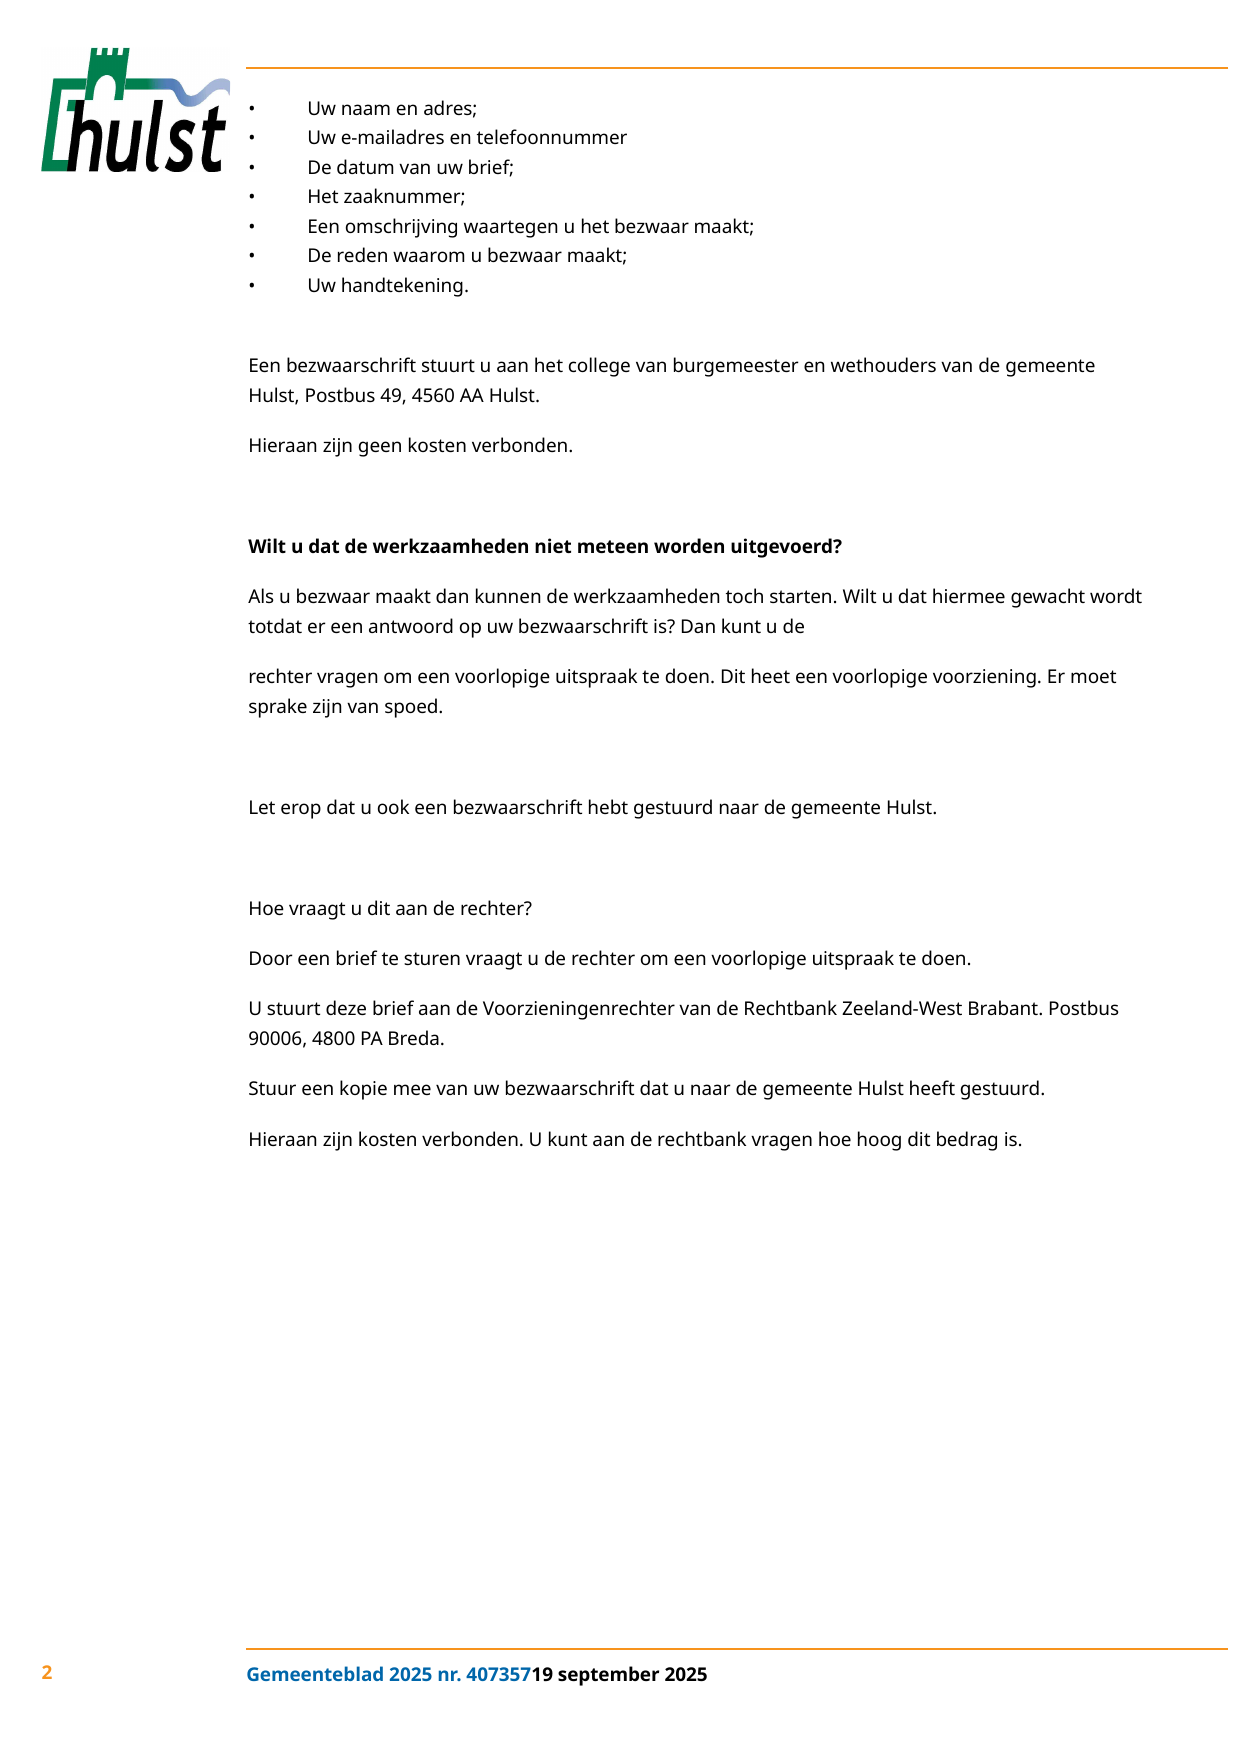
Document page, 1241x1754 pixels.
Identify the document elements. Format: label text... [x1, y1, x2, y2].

text Een bezwaarschrift stuurt u aan het college van burgemeester en wethouders van de gemeente Hulst, Postbus 49, 4560 AA Hulst. [248, 352, 1152, 408]
text Door een brief te sturen vraagt u de rechter om een voorlopige uitspraak te doen. [248, 945, 1152, 971]
text Hieraan zijn geen kosten verbonden. [248, 432, 1152, 458]
picture [41, 47, 231, 172]
list De datum van uw brief; [248, 154, 1152, 180]
list Uw e-mailadres en telefoonnummer [248, 124, 1152, 150]
text Stuur een kopie mee van uw bezwaarschrift dat u naar de gemeente Hulst heeft gestuurd. [248, 1076, 1152, 1101]
text U stuurt deze brief aan de Voorzieningenrechter van de Rechtbank Zeeland-West Brabant. Postbus 90006, 4800 PA Breda. [248, 996, 1152, 1051]
list Het zaaknummer; [248, 183, 1152, 209]
text Hieraan zijn kosten verbonden. U kunt aan de rechtbank vragen hoe hoog dit bedrag is. [248, 1126, 1152, 1152]
text Let erop dat u ook een bezwaarschrift hebt gestuurd naar de gemeente Hulst. [248, 794, 1152, 820]
list De reden waarom u bezwaar maakt; [248, 243, 1152, 268]
text rechter vragen om een voorlopige uitspraak te doen. Dit heet een voorlopige voorziening. Er moet sprake zijn van spoed. [248, 663, 1152, 719]
text Wilt u dat de werkzaamheden niet meteen worden uitgevoerd? [248, 533, 1152, 559]
list Uw naam en adres; [248, 95, 1152, 121]
text Hoe vraagt u dit aan de rechter? [248, 895, 1152, 921]
list Een omschrijving waartegen u het bezwaar maakt; [248, 213, 1152, 239]
list Uw handtekening. [248, 272, 1152, 298]
text Als u bezwaar maakt dan kunnen de werkzaamheden toch starten. Wilt u dat hiermee gewacht wordt totdat er een antwoord op uw bezwaarschrift is? Dan kunt u de [248, 583, 1152, 639]
